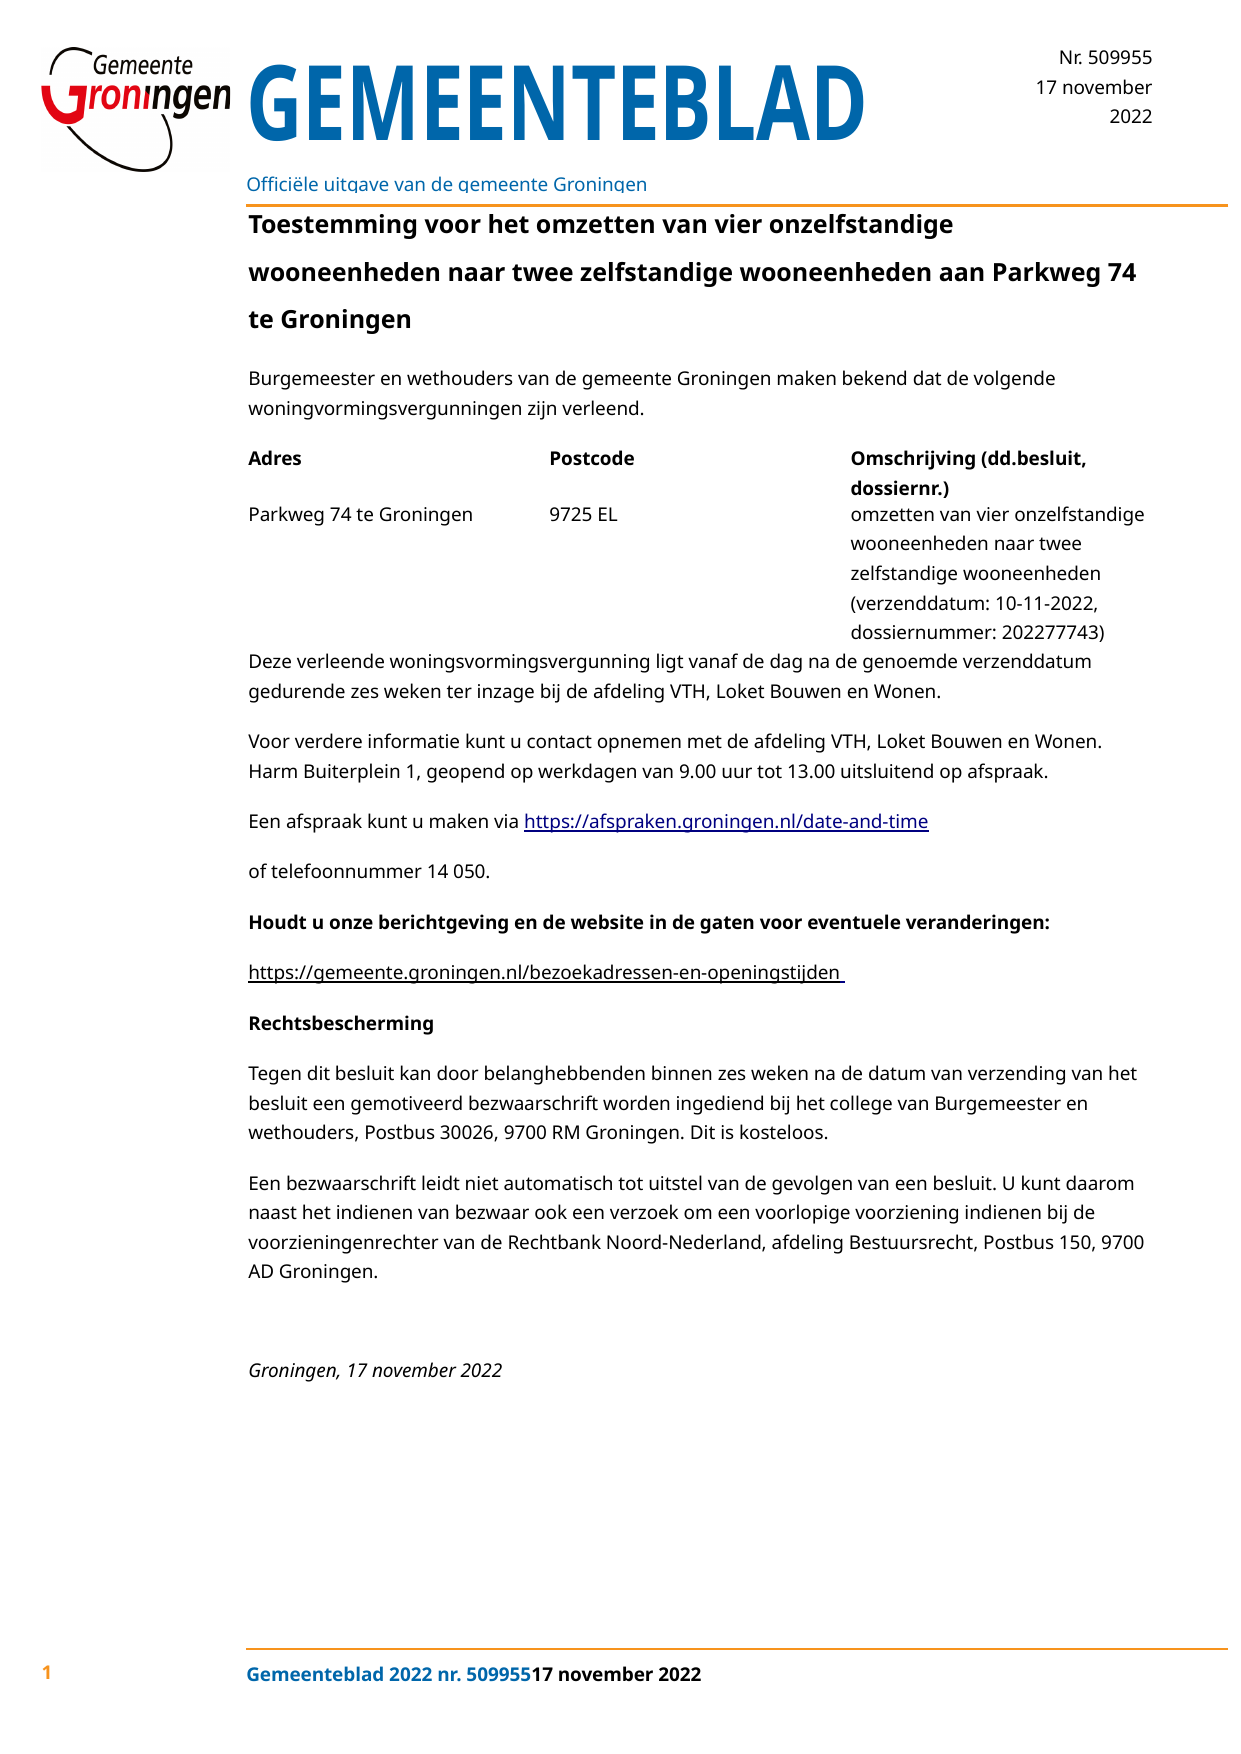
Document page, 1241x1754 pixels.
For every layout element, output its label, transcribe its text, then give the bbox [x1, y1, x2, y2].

table_header Adres [248, 446, 549, 501]
table_cell Parkweg 74 te Groningen [248, 501, 549, 645]
text https://gemeente.groningen.nl/bezoekadressen-en-openingstijden [248, 959, 1152, 985]
text Burgemeester en wethouders van de gemeente Groningen maken bekend dat de volgende woningvormingsvergunningen zijn verleend. [248, 366, 1152, 421]
text Een bezwaarschrift leidt niet automatisch tot uitstel van de gevolgen van een besluit. U kunt daarom naast het indienen van bezwaar ook een verzoek om een voorlopige voorziening indienen bij de voorzieningenrechter van de Rechtbank Noord-Nederland, afdeling Bestuursrecht, Postbus 150, 9700 AD Groningen. [248, 1170, 1152, 1284]
text Tegen dit besluit kan door belanghebbenden binnen zes weken na de datum van verzending van het besluit een gemotiveerd bezwaarschrift worden ingediend bij het college van Burgemeester en wethouders, Postbus 30026, 9700 RM Groningen. Dit is kosteloos. [248, 1060, 1152, 1145]
text Rechtsbescherming [248, 1010, 1152, 1036]
table_cell omzetten van vier onzelfstandige wooneenheden naar twee zelfstandige wooneenheden (verzenddatum: 10-11-2022, dossiernummer: 202277743) [850, 501, 1152, 645]
table_header Postcode [549, 446, 850, 501]
text of telefoonnummer 14 050. [248, 859, 1152, 884]
table_cell 9725 EL [549, 501, 850, 645]
text Deze verleende woningsvormingsvergunning ligt vanaf de dag na de genoemde verzenddatum gedurende zes weken ter inzage bij de afdeling VTH, Loket Bouwen en Wonen. [248, 648, 1152, 703]
text Toestemming voor het omzetten van vier onzelfstandige wooneenheden naar twee zelfstandige wooneenheden aan Parkweg 74 te Groningen [248, 207, 1152, 336]
text Voor verdere informatie kunt u contact opnemen met de afdeling VTH, Loket Bouwen en Wonen. Harm Buiterplein 1, geopend op werkdagen van 9.00 uur tot 13.00 uitsluitend op afspraak. [248, 728, 1152, 783]
text Groningen, 17 november 2022 [248, 1357, 1152, 1383]
text Houdt u onze berichtgeving en de website in de gaten voor eventuele veranderingen: [248, 909, 1152, 935]
picture [41, 47, 231, 172]
text Een afspraak kunt u maken via https://afspraken.groningen.nl/date-and-time [248, 808, 1152, 834]
table_header Omschrijving (dd.besluit, dossiernr.) [850, 446, 1152, 501]
